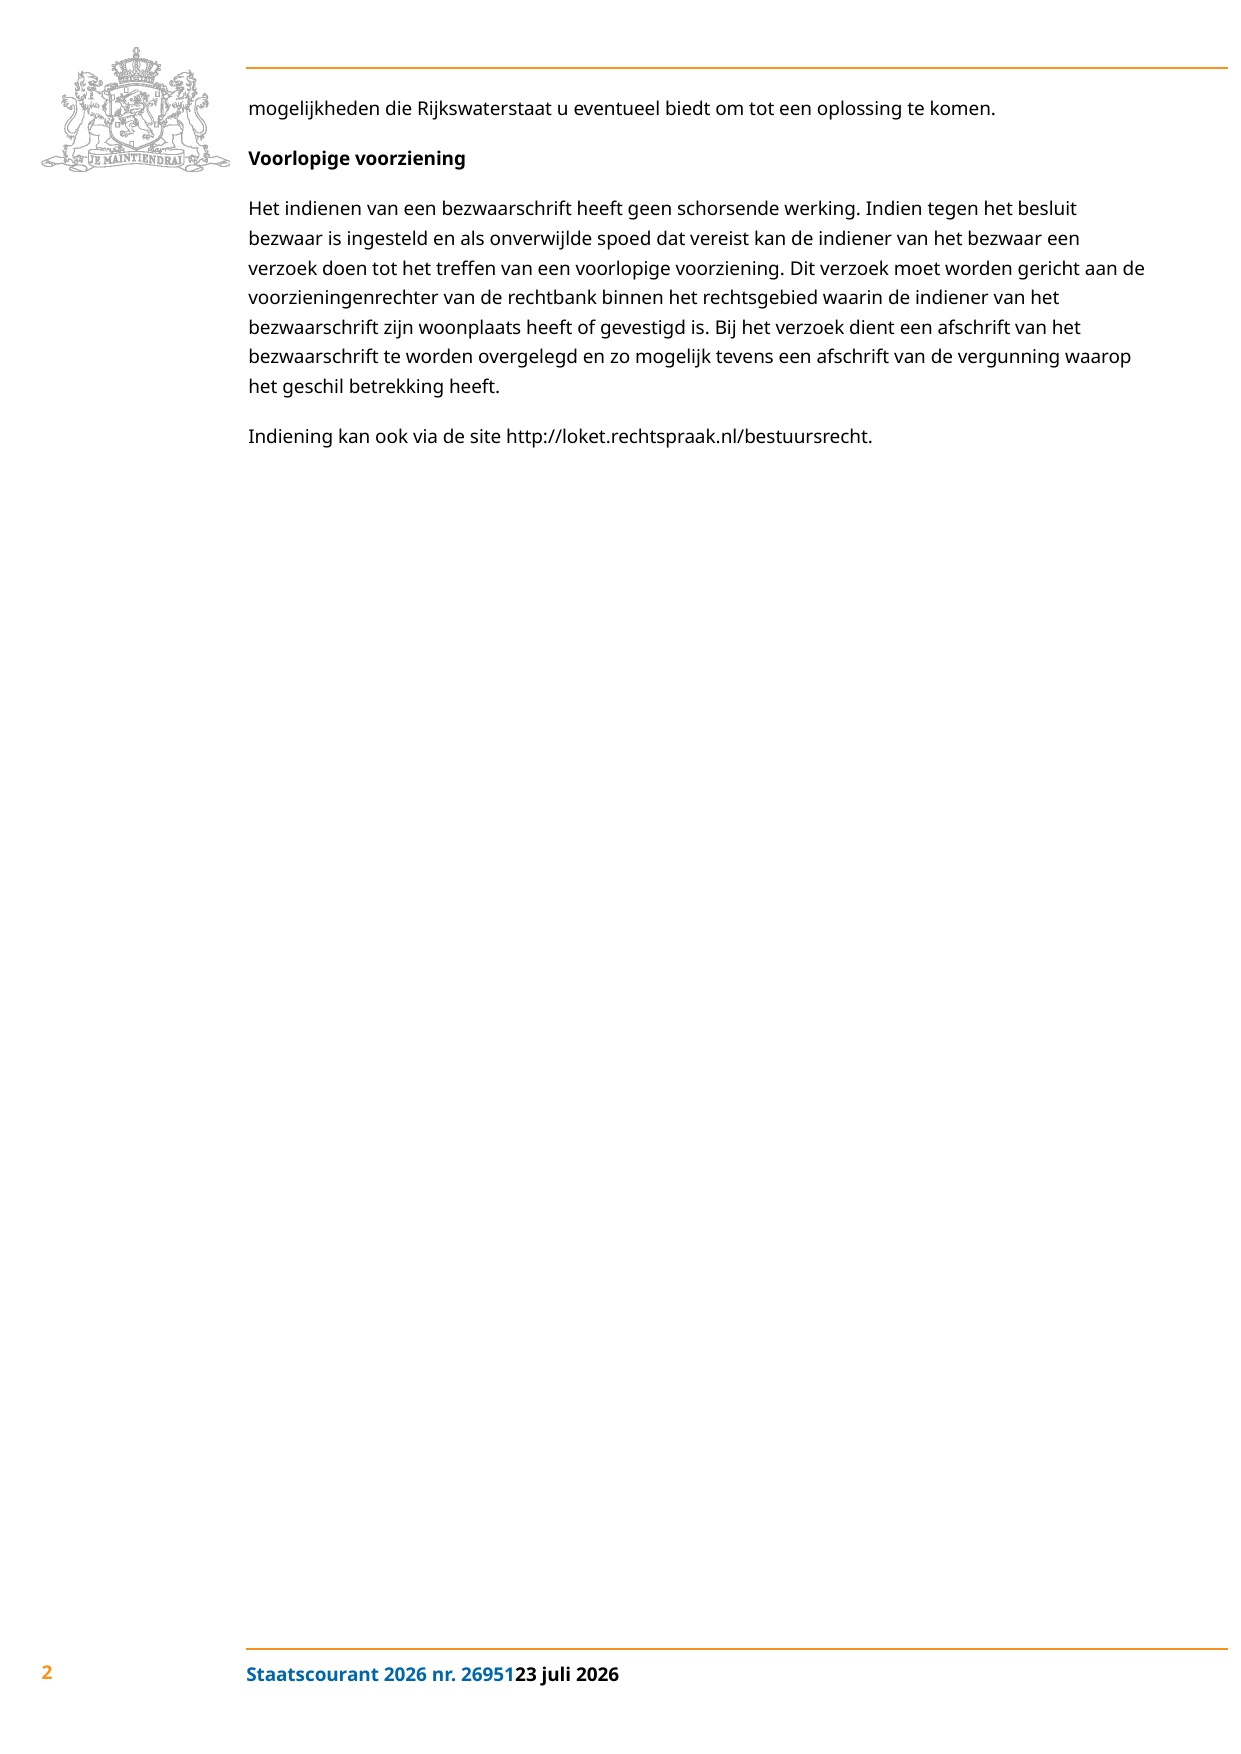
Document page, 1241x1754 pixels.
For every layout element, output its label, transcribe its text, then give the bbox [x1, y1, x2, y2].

picture [41, 47, 231, 172]
text Het indienen van een bezwaarschrift heeft geen schorsende werking. Indien tegen het besluit bezwaar is ingesteld en als onverwijlde spoed dat vereist kan de indiener van het bezwaar een verzoek doen tot het treffen van een voorlopige voorziening. Dit verzoek moet worden gericht aan de voorzieningenrechter van de rechtbank binnen het rechtsgebied waarin de indiener van het bezwaarschrift zijn woonplaats heeft of gevestigd is. Bij het verzoek dient een afschrift van het bezwaarschrift te worden overgelegd en zo mogelijk tevens een afschrift van de vergunning waarop het geschil betrekking heeft. [248, 196, 1152, 399]
text Voorlopige voorziening [248, 145, 1152, 171]
text mogelijkheden die Rijkswaterstaat u eventueel biedt om tot een oplossing te komen. [248, 95, 1152, 121]
text Indiening kan ook via de site http://loket.rechtspraak.nl/bestuursrecht. [248, 423, 1152, 449]
